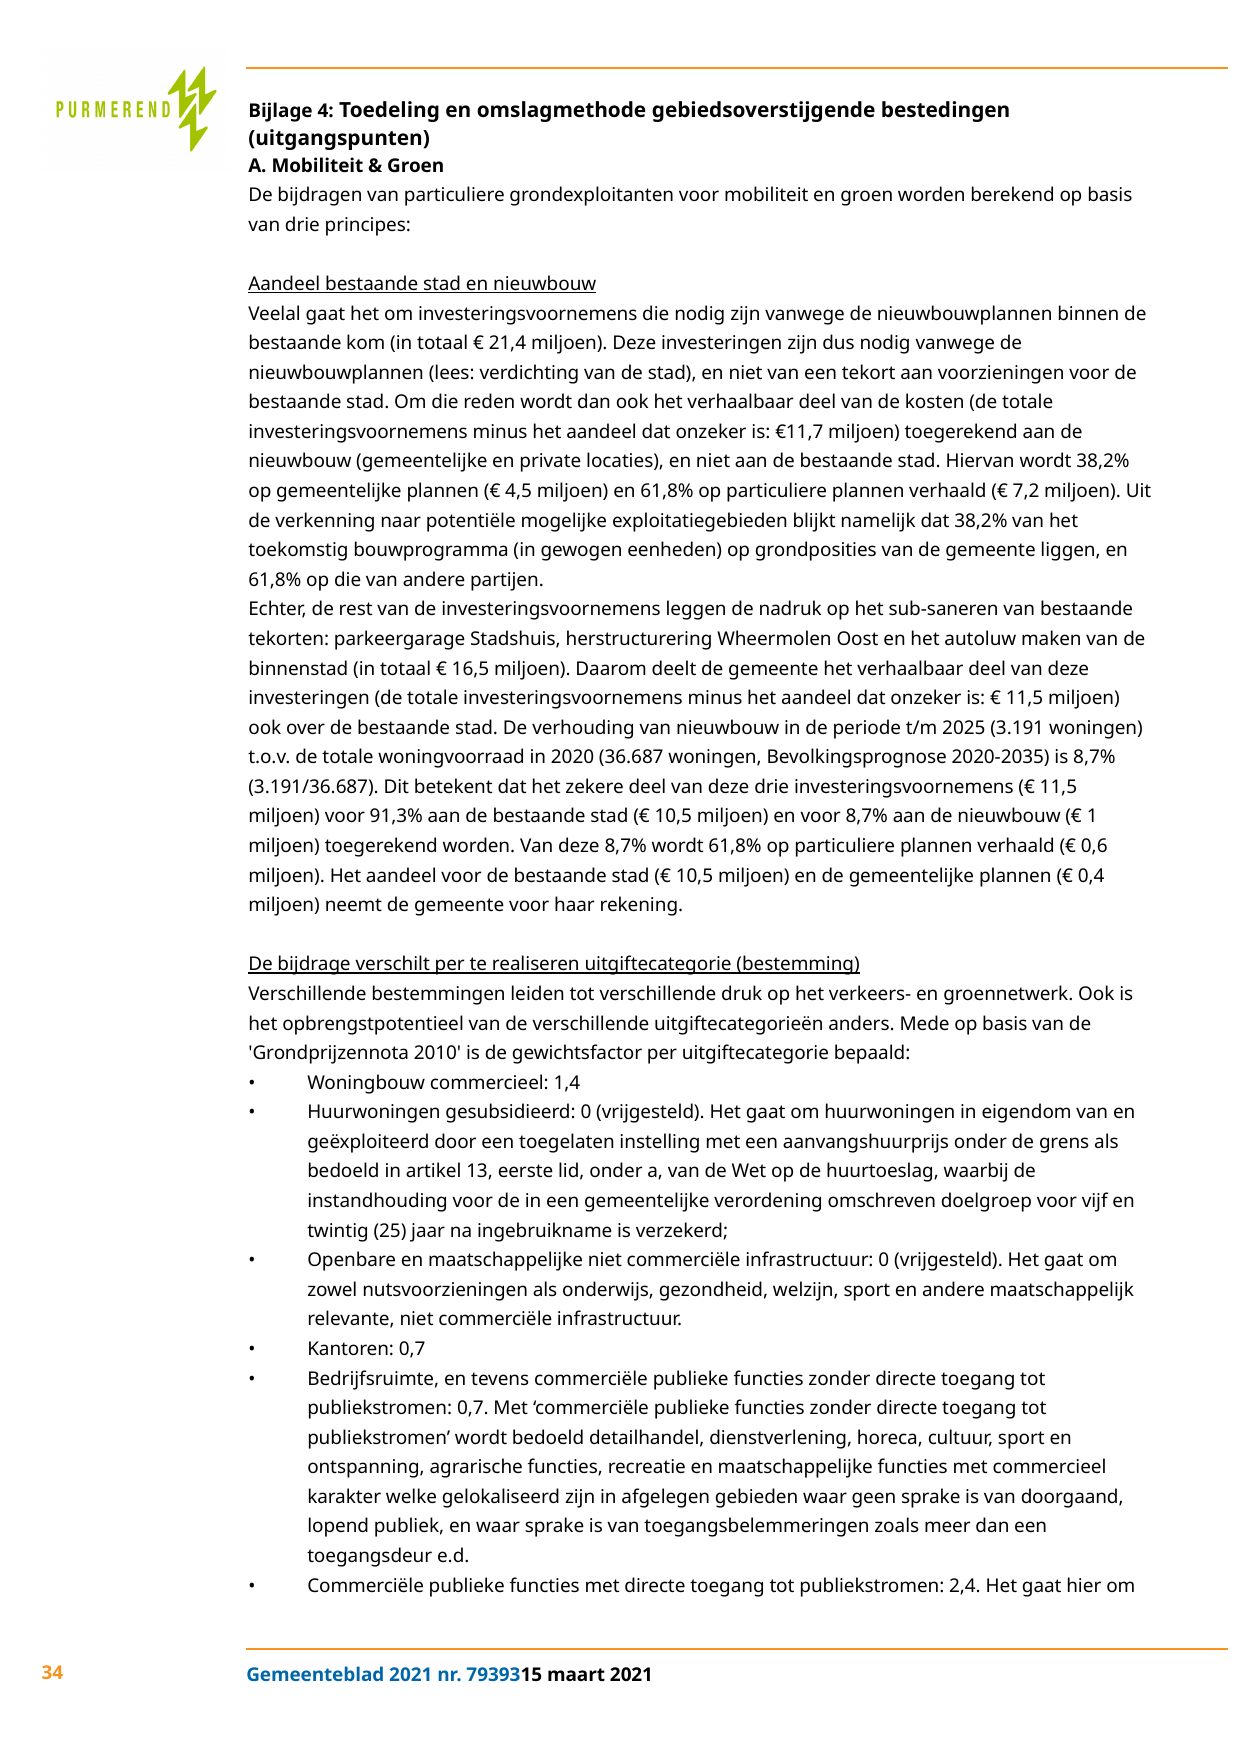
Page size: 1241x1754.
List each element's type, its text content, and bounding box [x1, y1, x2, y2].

list Kantoren: 0,7 [248, 1335, 1152, 1361]
text De bijdragen van particuliere grondexploitanten voor mobiliteit en groen worden berekend op basis van drie principes: [248, 181, 1152, 237]
list Bedrijfsruimte, en tevens commerciële publieke functies zonder directe toegang tot publiekstromen: 0,7. Met ‘commerciële publieke functies zonder directe toegang tot publiekstromen’ wordt bedoeld detailhandel, dienstverlening, horeca, cultuur, sport en ontspanning, agrarische functies, recreatie en maatschappelijke functies met commercieel karakter welke gelokaliseerd zijn in afgelegen gebieden waar geen sprake is van doorgaand, lopend publiek, en waar sprake is van toegangsbelemmeringen zoals meer dan een toegangsdeur e.d. [248, 1365, 1152, 1568]
picture [41, 47, 231, 172]
text Aandeel bestaande stad en nieuwbouw [248, 270, 1152, 296]
list Openbare en maatschappelijke niet commerciële infrastructuur: 0 (vrijgesteld). Het gaat om zowel nutsvoorzieningen als onderwijs, gezondheid, welzijn, sport en andere maatschappelijk relevante, niet commerciële infrastructuur. [248, 1246, 1152, 1331]
text Bijlage 4: Toedeling en omslagmethode gebiedsoverstijgende bestedingen (uitgangspunten) [248, 95, 1152, 152]
text Veelal gaat het om investeringsvoornemens die nodig zijn vanwege de nieuwbouwplannen binnen de bestaande kom (in totaal € 21,4 miljoen). Deze investeringen zijn dus nodig vanwege de nieuwbouwplannen (lees: verdichting van de stad), en niet van een tekort aan voorzieningen voor de bestaande stad. Om die reden wordt dan ook het verhaalbaar deel van de kosten (de totale investeringsvoornemens minus het aandeel dat onzeker is: €11,7 miljoen) toegerekend aan de nieuwbouw (gemeentelijke en private locaties), en niet aan de bestaande stad. Hiervan wordt 38,2% op gemeentelijke plannen (€ 4,5 miljoen) en 61,8% op particuliere plannen verhaald (€ 7,2 miljoen). Uit de verkenning naar potentiële mogelijke exploitatiegebieden blijkt namelijk dat 38,2% van het toekomstig bouwprogramma (in gewogen eenheden) op grondposities van de gemeente liggen, en 61,8% op die van andere partijen. [248, 300, 1152, 592]
text Verschillende bestemmingen leiden tot verschillende druk op het verkeers- en groennetwerk. Ook is het opbrengstpotentieel van de verschillende uitgiftecategorieën anders. Mede op basis van de 'Grondprijzennota 2010' is de gewichtsfactor per uitgiftecategorie bepaald: [248, 980, 1152, 1065]
list Commerciële publieke functies met directe toegang tot publiekstromen: 2,4. Het gaat hier om [248, 1572, 1152, 1597]
text De bijdrage verschilt per te realiseren uitgiftecategorie (bestemming) [248, 951, 1152, 976]
list Woningbouw commercieel: 1,4 [248, 1069, 1152, 1094]
text A. Mobiliteit & Groen [248, 152, 1152, 177]
text Echter, de rest van de investeringsvoornemens leggen de nadruk op het sub-saneren van bestaande tekorten: parkeergarage Stadshuis, herstructurering Wheermolen Oost en het autoluw maken van de binnenstad (in totaal € 16,5 miljoen). Daarom deelt de gemeente het verhaalbaar deel van deze investeringen (de totale investeringsvoornemens minus het aandeel dat onzeker is: € 11,5 miljoen) ook over de bestaande stad. De verhouding van nieuwbouw in de periode t/m 2025 (3.191 woningen) t.o.v. de totale woningvoorraad in 2020 (36.687 woningen, Bevolkingsprognose 2020-2035) is 8,7% (3.191/36.687). Dit betekent dat het zekere deel van deze drie investeringsvoornemens (€ 11,5 miljoen) voor 91,3% aan de bestaande stad (€ 10,5 miljoen) en voor 8,7% aan de nieuwbouw (€ 1 miljoen) toegerekend worden. Van deze 8,7% wordt 61,8% op particuliere plannen verhaald (€ 0,6 miljoen). Het aandeel voor de bestaande stad (€ 10,5 miljoen) en de gemeentelijke plannen (€ 0,4 miljoen) neemt de gemeente voor haar rekening. [248, 596, 1152, 917]
list Huurwoningen gesubsidieerd: 0 (vrijgesteld). Het gaat om huurwoningen in eigendom van en geëxploiteerd door een toegelaten instelling met een aanvangshuurprijs onder de grens als bedoeld in artikel 13, eerste lid, onder a, van de Wet op de huurtoeslag, waarbij de instandhouding voor de in een gemeentelijke verordening omschreven doelgroep voor vijf en twintig (25) jaar na ingebruikname is verzekerd; [248, 1098, 1152, 1242]
